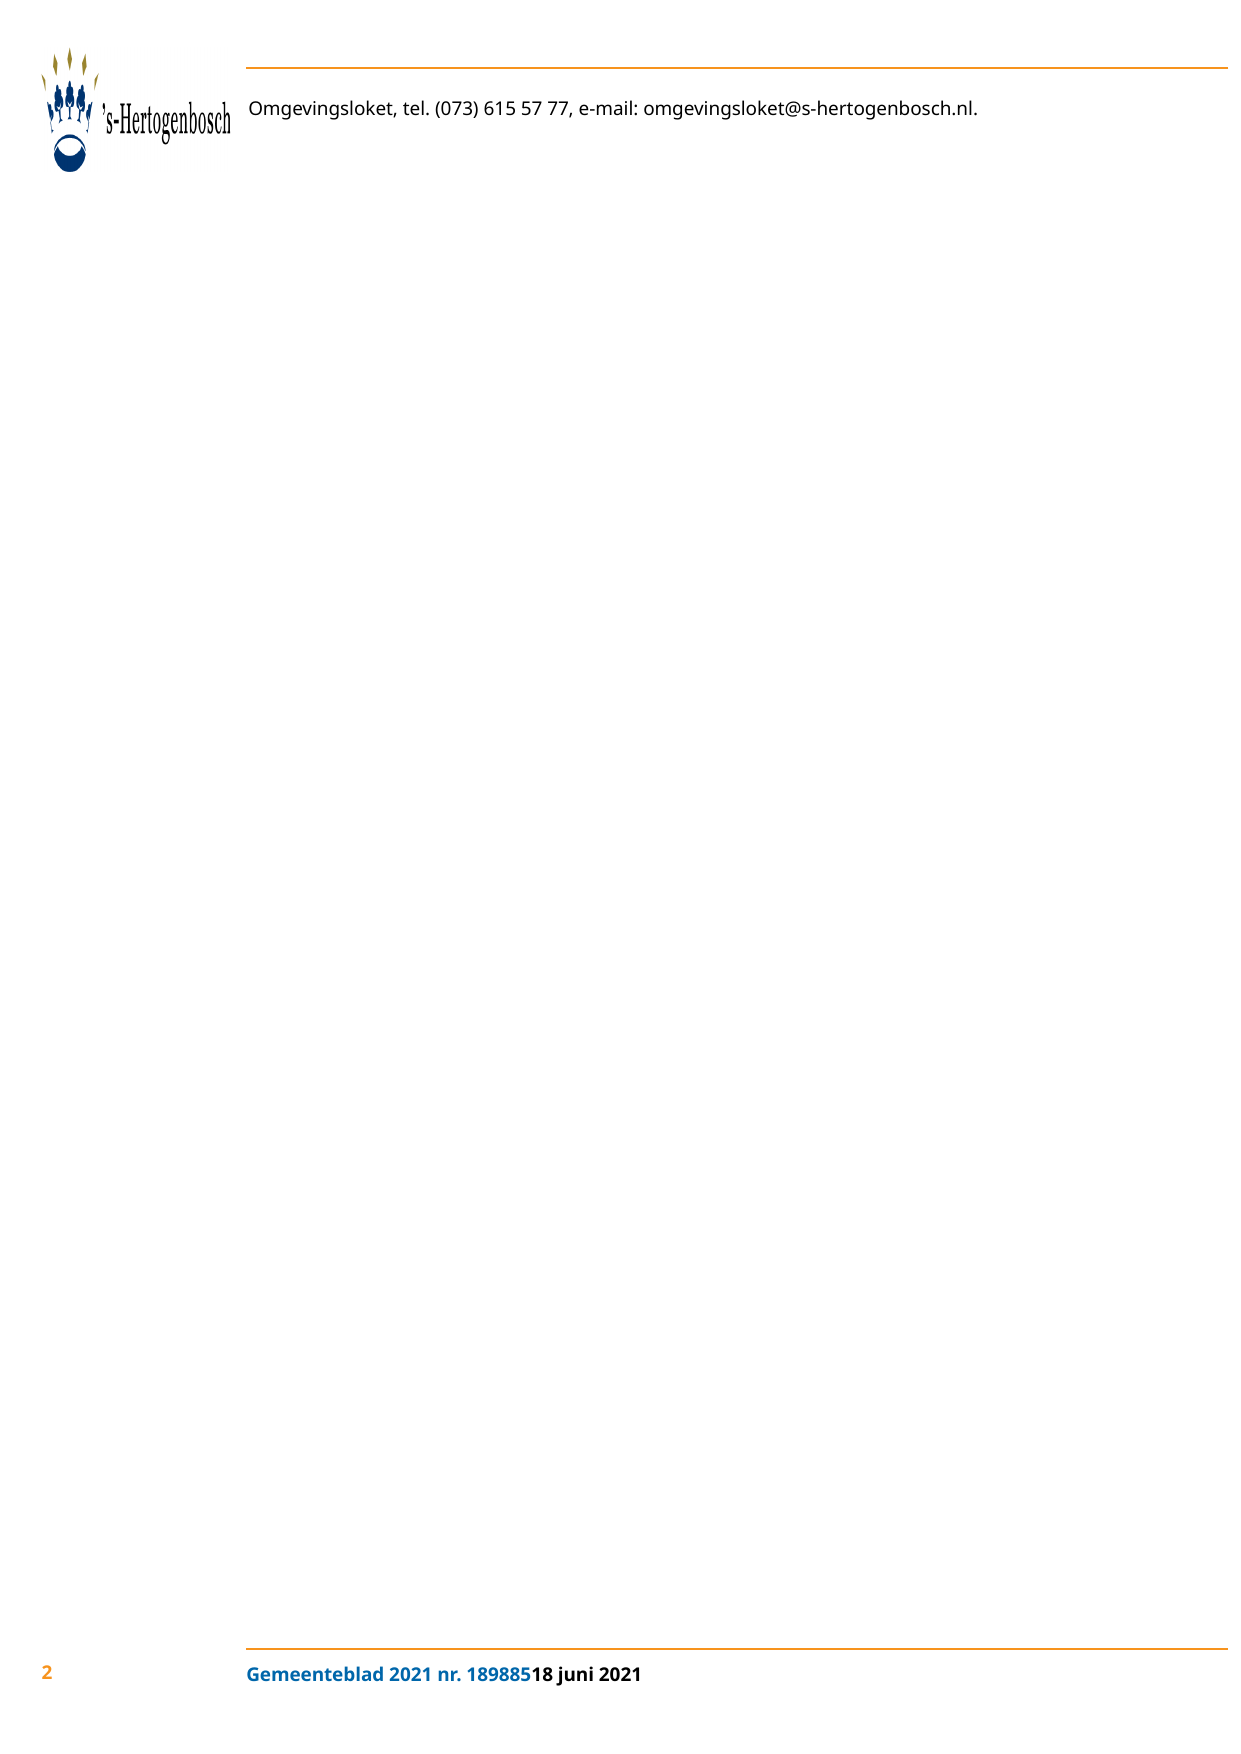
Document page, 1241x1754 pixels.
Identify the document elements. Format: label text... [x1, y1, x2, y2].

text Omgevingsloket, tel. (073) 615 57 77, e-mail: omgevingsloket@s-hertogenbosch.nl. [248, 95, 1152, 121]
picture [41, 47, 231, 172]
